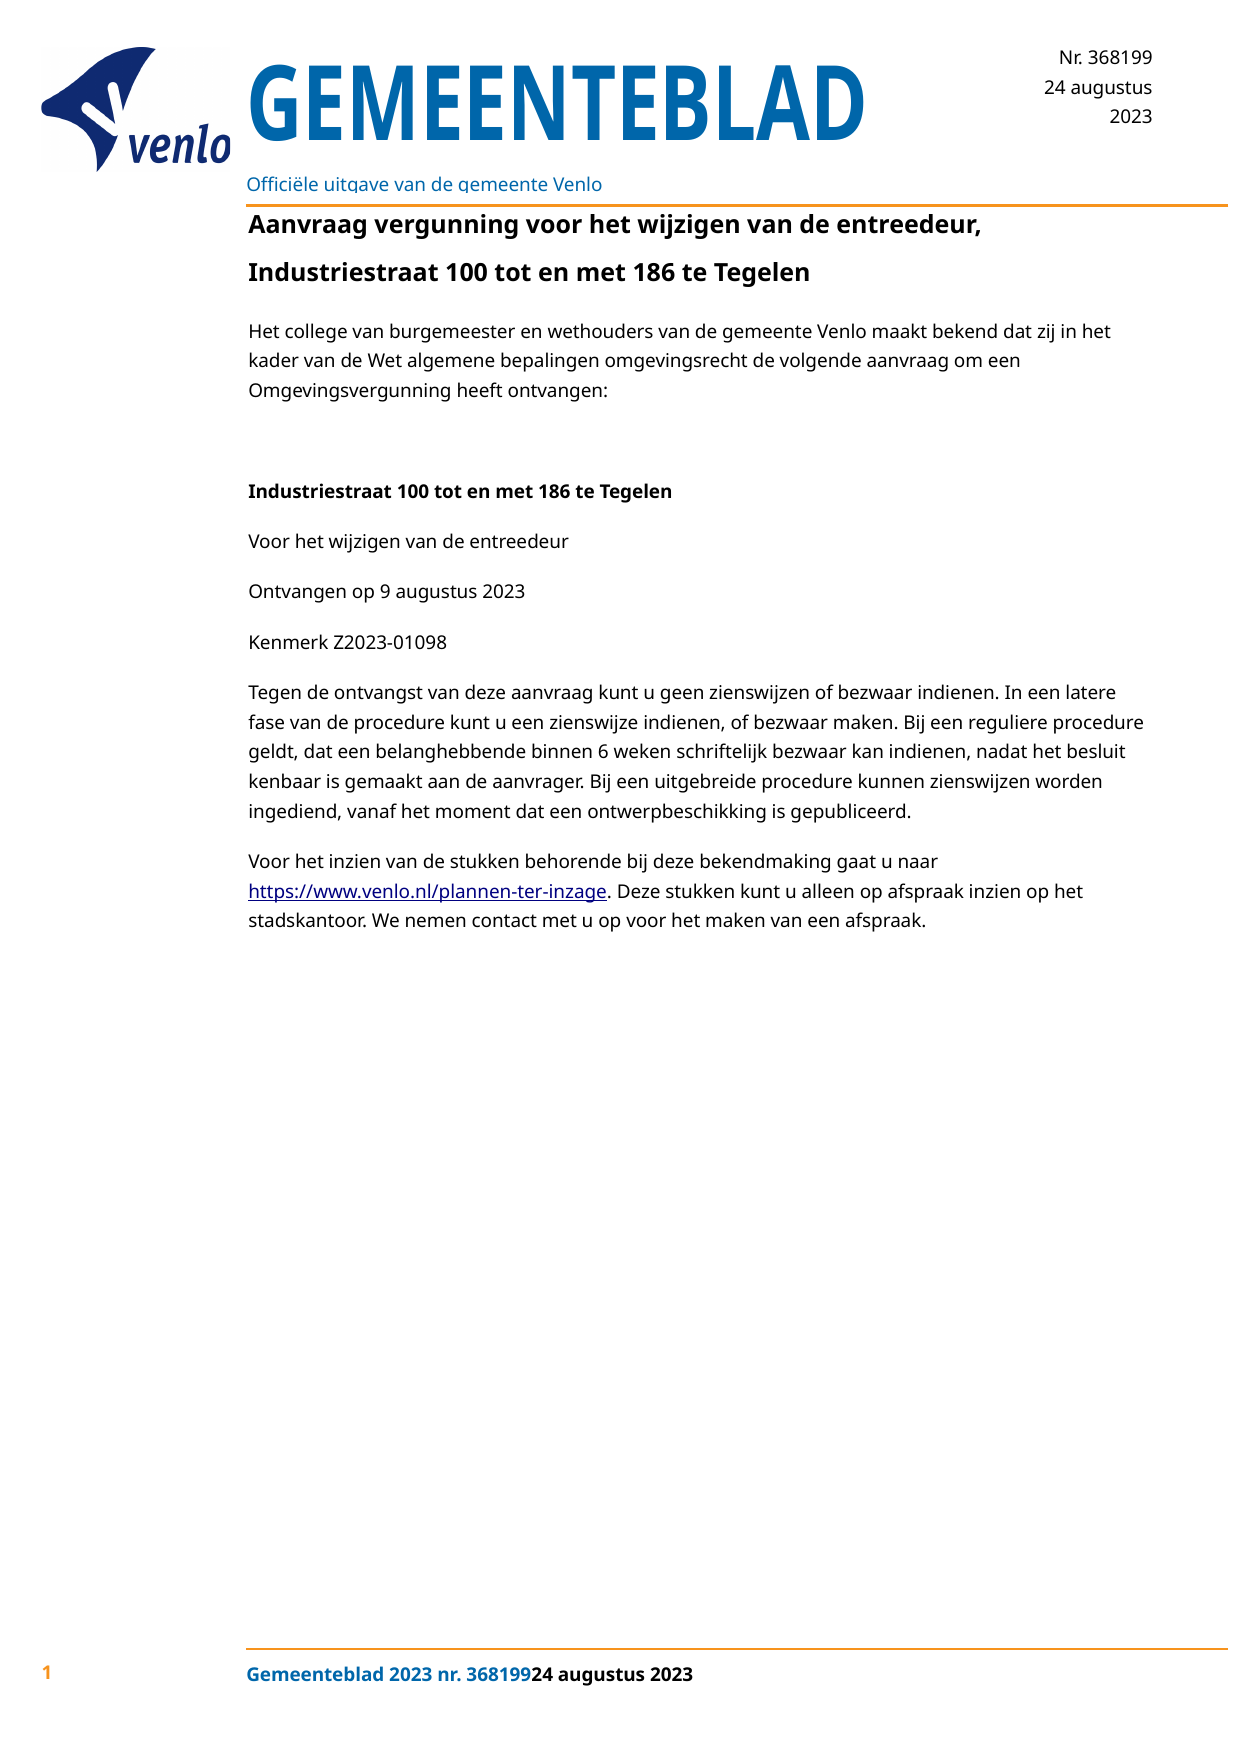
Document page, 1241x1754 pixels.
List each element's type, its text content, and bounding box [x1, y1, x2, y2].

text Tegen de ontvangst van deze aanvraag kunt u geen zienswijzen of bezwaar indienen. In een latere fase van de procedure kunt u een zienswijze indienen, of bezwaar maken. Bij een reguliere procedure geldt, dat een belanghebbende binnen 6 weken schriftelijk bezwaar kan indienen, nadat het besluit kenbaar is gemaakt aan de aanvrager. Bij een uitgebreide procedure kunnen zienswijzen worden ingediend, vanaf het moment dat een ontwerpbeschikking is gepubliceerd. [248, 679, 1152, 824]
text Het college van burgemeester en wethouders van de gemeente Venlo maakt bekend dat zij in het kader van de Wet algemene bepalingen omgevingsrecht de volgende aanvraag om een Omgevingsvergunning heeft ontvangen: [248, 318, 1152, 403]
text Voor het wijzigen van de entreedeur [248, 528, 1152, 554]
text Ontvangen op 9 augustus 2023 [248, 579, 1152, 604]
text Aanvraag vergunning voor het wijzigen van de entreedeur, Industriestraat 100 tot en met 186 te Tegelen [248, 207, 1152, 288]
text Industriestraat 100 tot en met 186 te Tegelen [248, 478, 1152, 504]
text Kenmerk Z2023-01098 [248, 629, 1152, 655]
text Voor het inzien van de stukken behorende bij deze bekendmaking gaat u naar https://www.venlo.nl/plannen-ter-inzage. Deze stukken kunt u alleen op afspraak inzien op het stadskantoor. We nemen contact met u op voor het maken van een afspraak. [248, 848, 1152, 933]
picture [41, 47, 231, 172]
